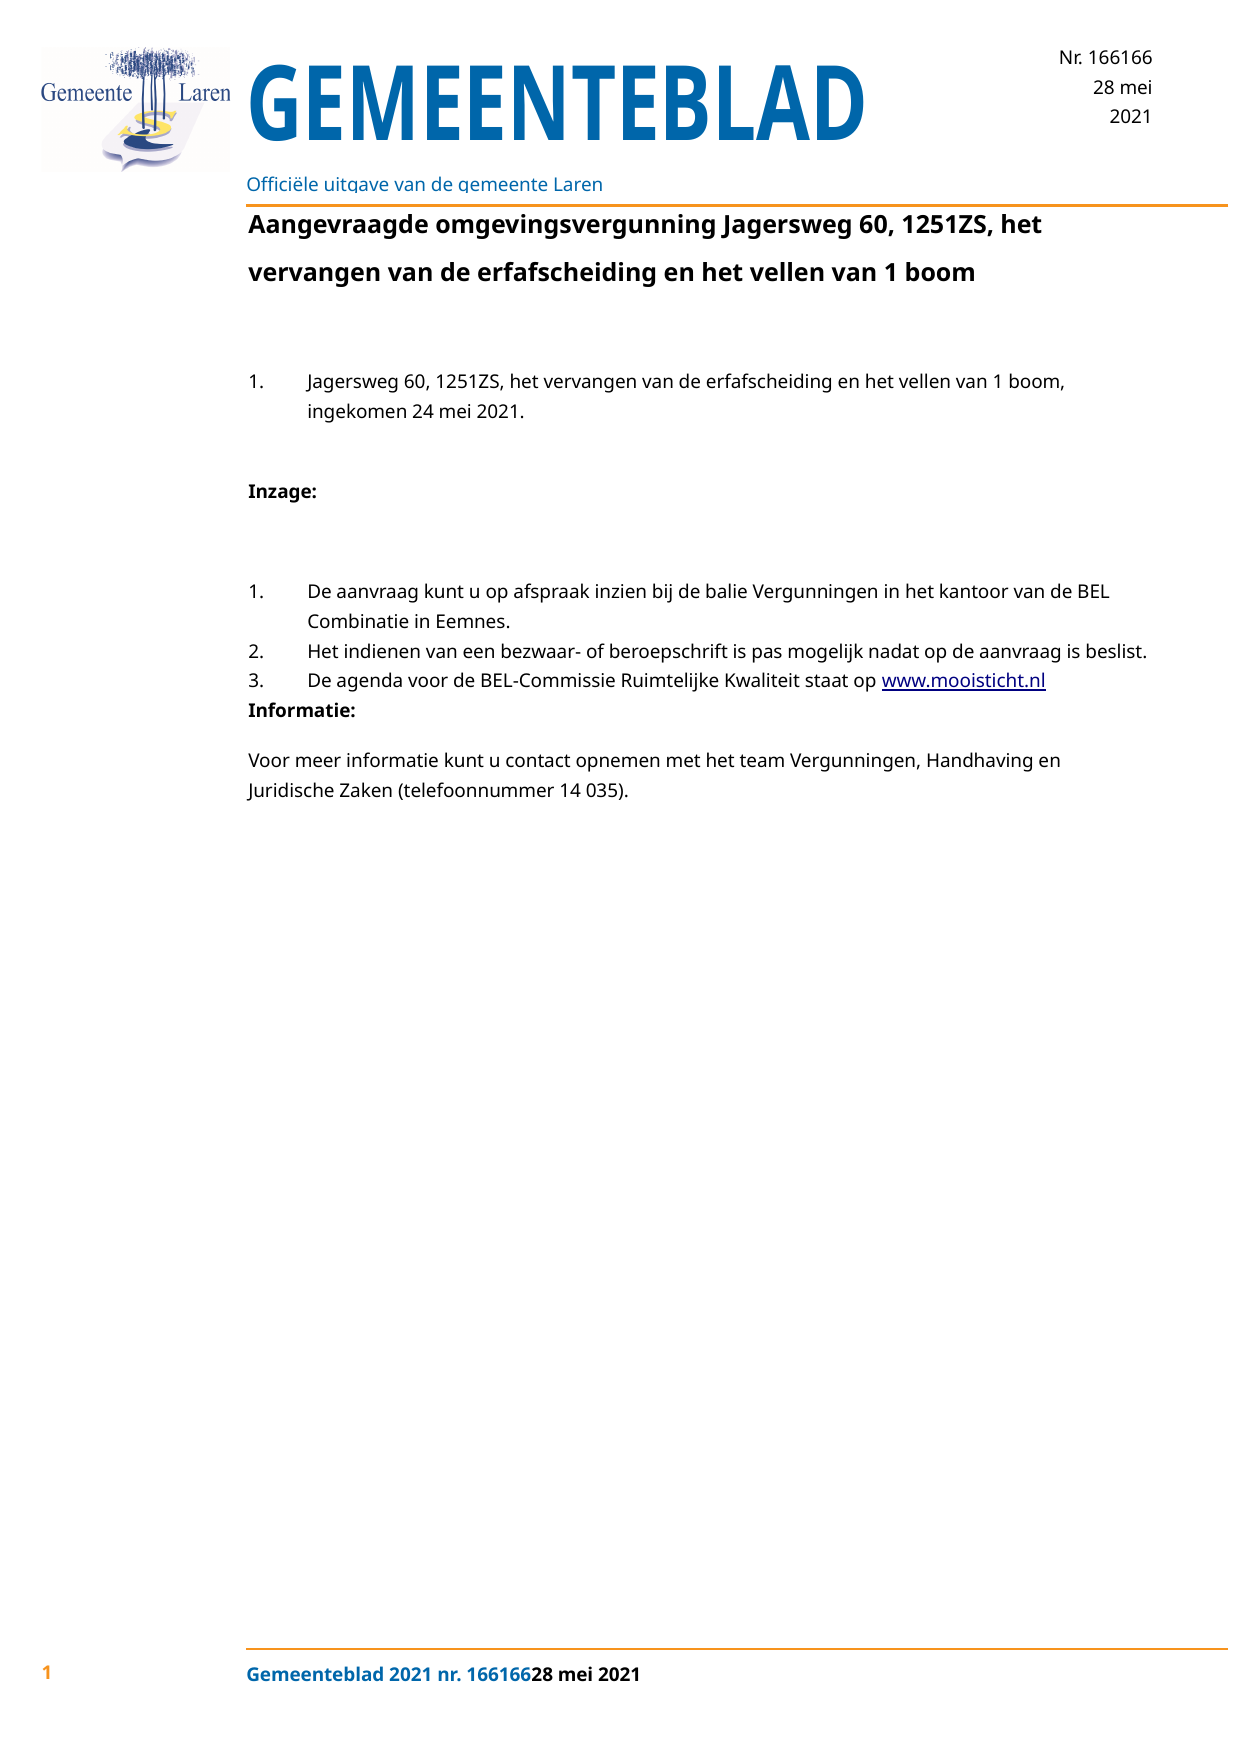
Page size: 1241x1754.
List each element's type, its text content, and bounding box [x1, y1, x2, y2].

text Aangevraagde omgevingsvergunning Jagersweg 60, 1251ZS, het vervangen van de erfafscheiding en het vellen van 1 boom [248, 207, 1152, 288]
text Voor meer informatie kunt u contact opnemen met het team Vergunningen, Handhaving en Juridische Zaken (telefoonnummer 14 035). [248, 747, 1152, 803]
list Het indienen van een bezwaar- of beroepschrift is pas mogelijk nadat op de aanvraag is beslist. [248, 638, 1152, 664]
text Inzage: [248, 478, 1152, 504]
list Jagersweg 60, 1251ZS, het vervangen van de erfafscheiding en het vellen van 1 boom, ingekomen 24 mei 2021. [248, 368, 1152, 424]
list De aanvraag kunt u op afspraak inzien bij de balie Vergunningen in het kantoor van de BEL Combinatie in Eemnes. [248, 579, 1152, 634]
list De agenda voor de BEL-Commissie Ruimtelijke Kwaliteit staat op www.mooisticht.nl [248, 667, 1152, 693]
picture [41, 47, 231, 172]
text Informatie: [248, 697, 1152, 723]
